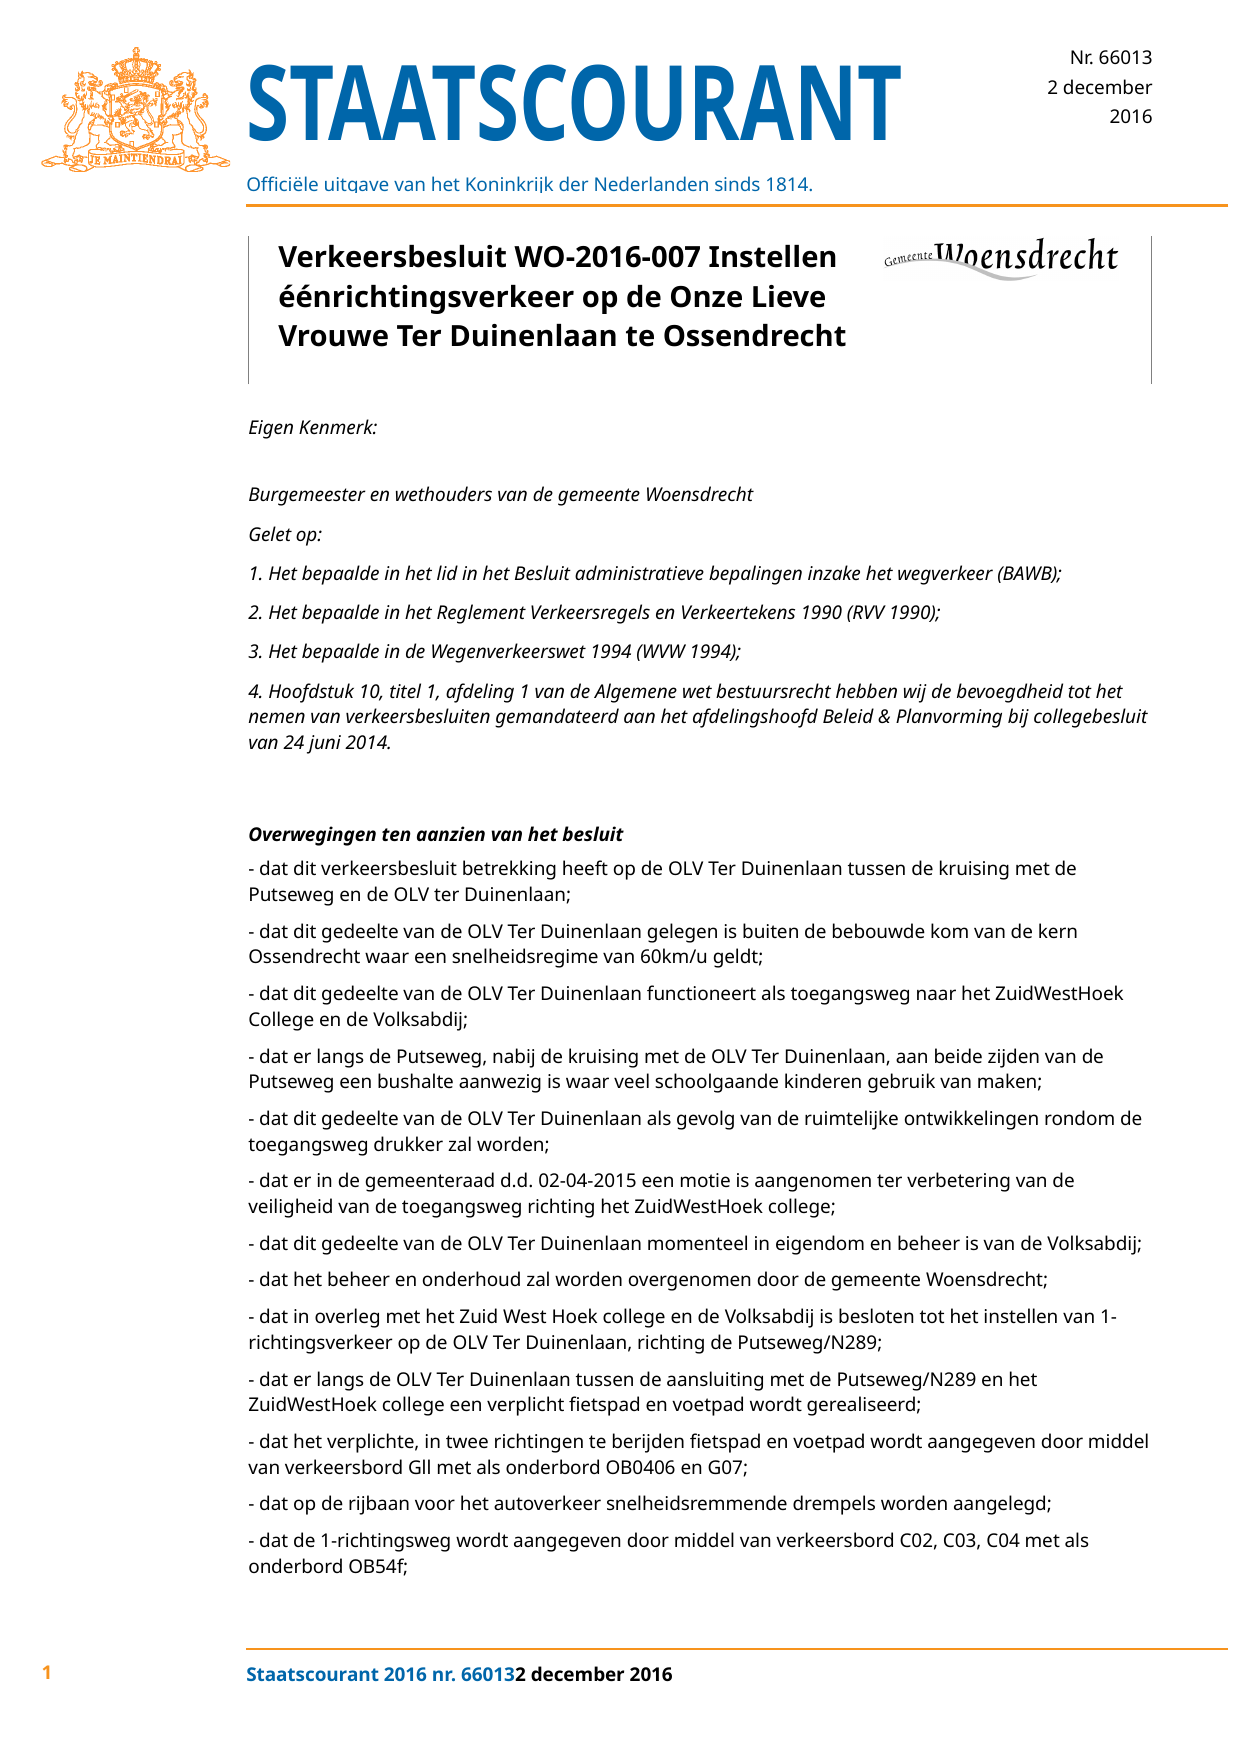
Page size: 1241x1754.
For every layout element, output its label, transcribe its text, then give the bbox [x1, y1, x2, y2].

text - dat in overleg met het Zuid West Hoek college en de Volksabdij is besloten tot het instellen van 1-richtingsverkeer op de OLV Ter Duinenlaan, richting de Putseweg/N289; [248, 1303, 1152, 1355]
text 1. Het bepaalde in het lid in het Besluit administratieve bepalingen inzake het wegverkeer (BAWB); [248, 560, 1152, 586]
text - dat er langs de OLV Ter Duinenlaan tussen de aansluiting met de Putseweg/N289 en het ZuidWestHoek college een verplicht fietspad en voetpad wordt gerealiseerd; [248, 1366, 1152, 1417]
text Overwegingen ten aanzien van het besluit [248, 822, 1152, 847]
table_header [850, 236, 1151, 384]
text Eigen Kenmerk: [248, 414, 1152, 440]
text - dat er langs de Putseweg, nabij de kruising met de OLV Ter Duinenlaan, aan beide zijden van de Putseweg een bushalte aanwezig is waar veel schoolgaande kinderen gebruik van maken; [248, 1043, 1152, 1094]
text - dat dit gedeelte van de OLV Ter Duinenlaan als gevolg van de ruimtelijke ontwikkelingen rondom de toegangsweg drukker zal worden; [248, 1105, 1152, 1157]
text - dat dit verkeersbesluit betrekking heeft op de OLV Ter Duinenlaan tussen de kruising met de Putseweg en de OLV ter Duinenlaan; [248, 856, 1152, 907]
text Gelet op: [248, 521, 1152, 547]
picture [882, 236, 1119, 281]
text - dat dit gedeelte van de OLV Ter Duinenlaan functioneert als toegangsweg naar het ZuidWestHoek College en de Volksabdij; [248, 980, 1152, 1032]
text - dat het verplichte, in twee richtingen te berijden fietspad en voetpad wordt aangegeven door middel van verkeersbord Gll met als onderbord OB0406 en G07; [248, 1428, 1152, 1479]
picture [41, 47, 231, 172]
text 4. Hoofdstuk 10, titel 1, afdeling 1 van de Algemene wet bestuursrecht hebben wij de bevoegdheid tot het nemen van verkeersbesluiten gemandateerd aan het afdelingshoofd Beleid & Planvorming bij collegebesluit van 24 juni 2014. [248, 678, 1152, 755]
text - dat op de rijbaan voor het autoverkeer snelheidsremmende drempels worden aangelegd; [248, 1491, 1152, 1516]
text - dat het beheer en onderhoud zal worden overgenomen door de gemeente Woensdrecht; [248, 1267, 1152, 1292]
table_header Verkeersbesluit WO-2016-007 Instellen éénrichtingsverkeer op de Onze Lieve Vrouwe Ter Duinenlaan te Ossendrecht [249, 236, 850, 384]
text - dat de 1-richtingsweg wordt aangegeven door middel van verkeersbord C02, C03, C04 met als onderbord OB54f; [248, 1527, 1152, 1579]
text - dat er in de gemeenteraad d.d. 02-04-2015 een motie is aangenomen ter verbetering van de veiligheid van de toegangsweg richting het ZuidWestHoek college; [248, 1168, 1152, 1219]
text Burgemeester en wethouders van de gemeente Woensdrecht [248, 482, 1152, 507]
text 3. Het bepaalde in de Wegenverkeerswet 1994 (WVW 1994); [248, 639, 1152, 664]
text - dat dit gedeelte van de OLV Ter Duinenlaan momenteel in eigendom en beheer is van de Volksabdij; [248, 1230, 1152, 1256]
text - dat dit gedeelte van de OLV Ter Duinenlaan gelegen is buiten de bebouwde kom van de kern Ossendrecht waar een snelheidsregime van 60km/u geldt; [248, 918, 1152, 969]
text 2. Het bepaalde in het Reglement Verkeersregels en Verkeertekens 1990 (RVV 1990); [248, 599, 1152, 625]
